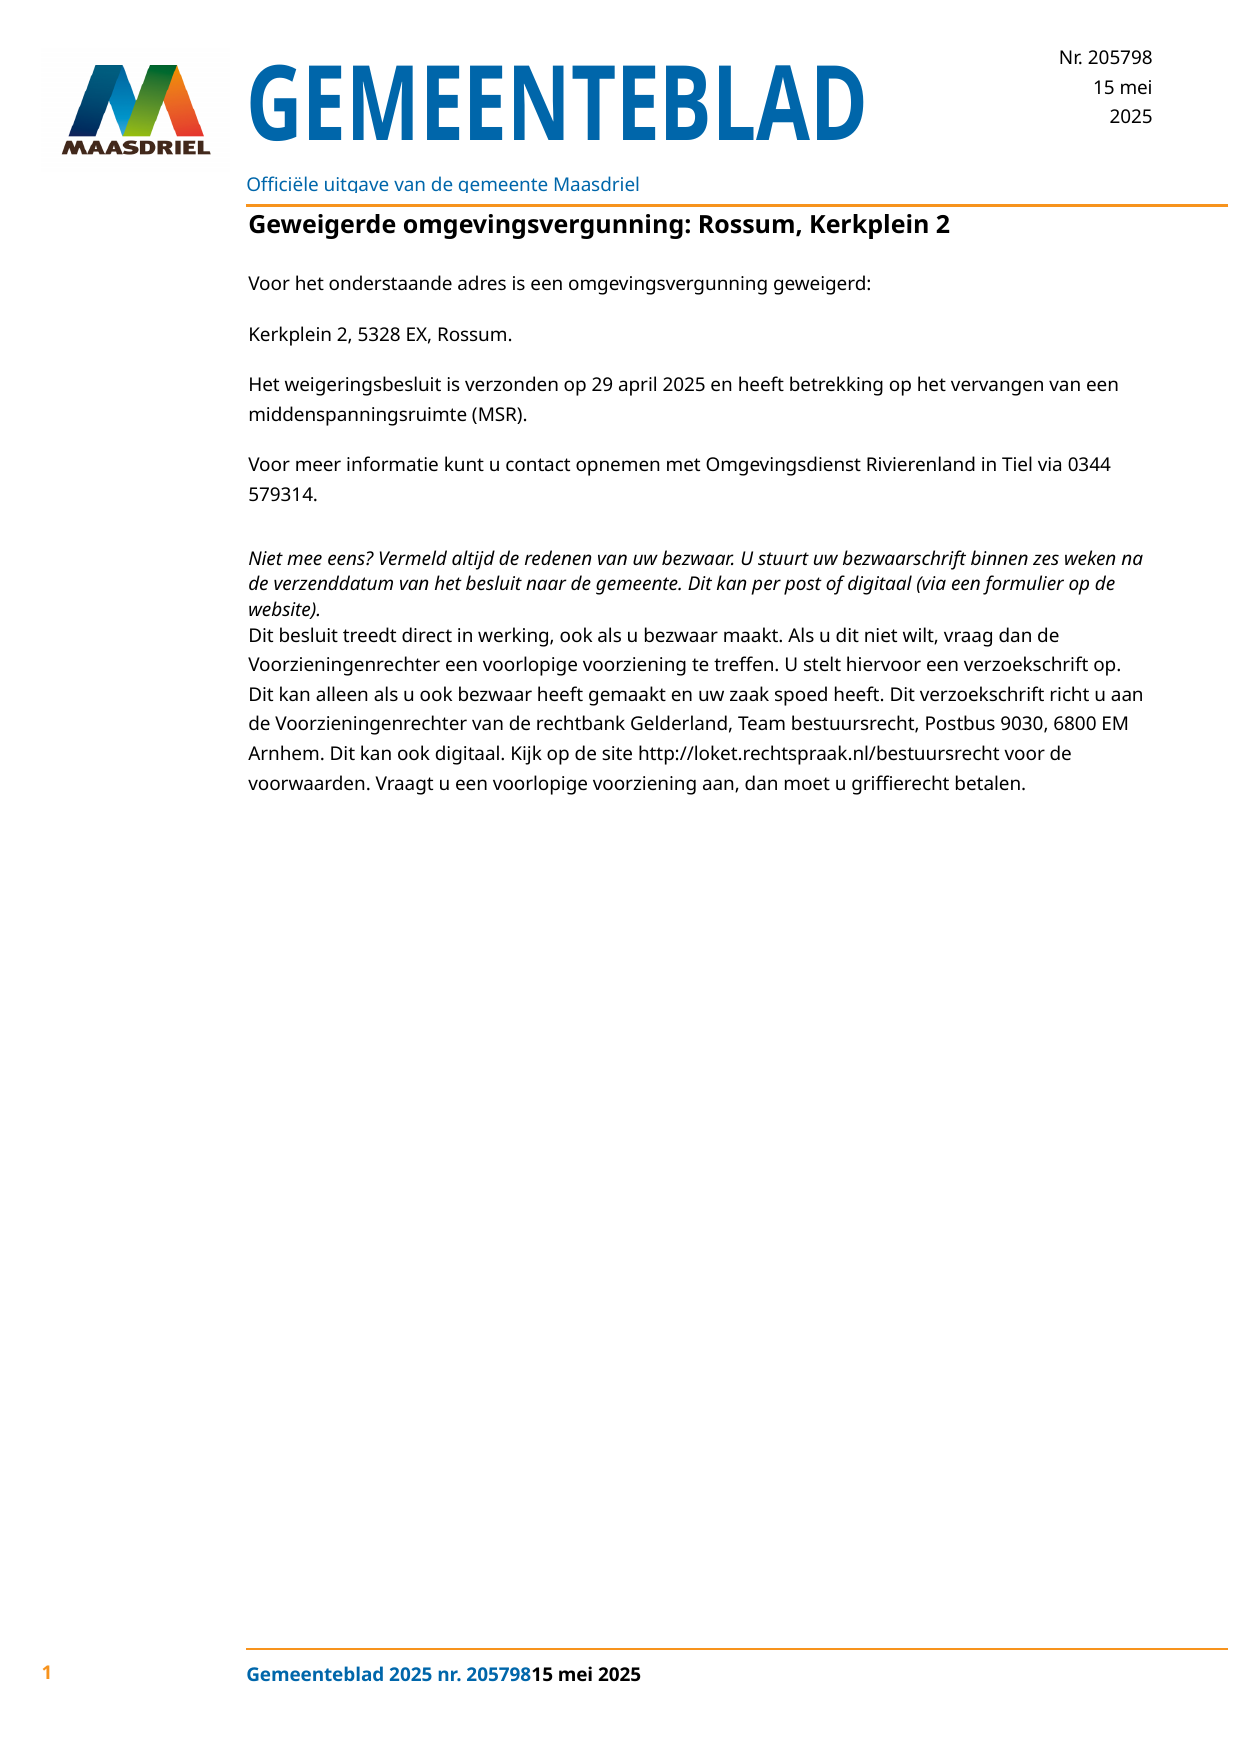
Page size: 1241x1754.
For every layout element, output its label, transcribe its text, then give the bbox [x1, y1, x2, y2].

text Niet mee eens? Vermeld altijd de redenen van uw bezwaar. U stuurt uw bezwaarschrift binnen zes weken na de verzenddatum van het besluit naar de gemeente. Dit kan per post of digitaal (via een formulier op de website). [248, 545, 1152, 622]
text Dit besluit treedt direct in werking, ook als u bezwaar maakt. Als u dit niet wilt, vraag dan de Voorzieningenrechter een voorlopige voorziening te treffen. U stelt hiervoor een verzoekschrift op. Dit kan alleen als u ook bezwaar heeft gemaakt en uw zaak spoed heeft. Dit verzoekschrift richt u aan de Voorzieningenrechter van de rechtbank Gelderland, Team bestuursrecht, Postbus 9030, 6800 EM Arnhem. Dit kan ook digitaal. Kijk op de site http://loket.rechtspraak.nl/bestuursrecht voor de voorwaarden. Vraagt u een voorlopige voorziening aan, dan moet u griffierecht betalen. [248, 622, 1152, 796]
text Voor het onderstaande adres is een omgevingsvergunning geweigerd: [248, 270, 1152, 296]
text Voor meer informatie kunt u contact opnemen met Omgevingsdienst Rivierenland in Tiel via 0344 579314. [248, 451, 1152, 506]
picture [41, 47, 231, 172]
text Het weigeringsbesluit is verzonden op 29 april 2025 en heeft betrekking op het vervangen van een middenspanningsruimte (MSR). [248, 371, 1152, 426]
text Kerkplein 2, 5328 EX, Rossum. [248, 321, 1152, 346]
text Geweigerde omgevingsvergunning: Rossum, Kerkplein 2 [248, 207, 1152, 241]
